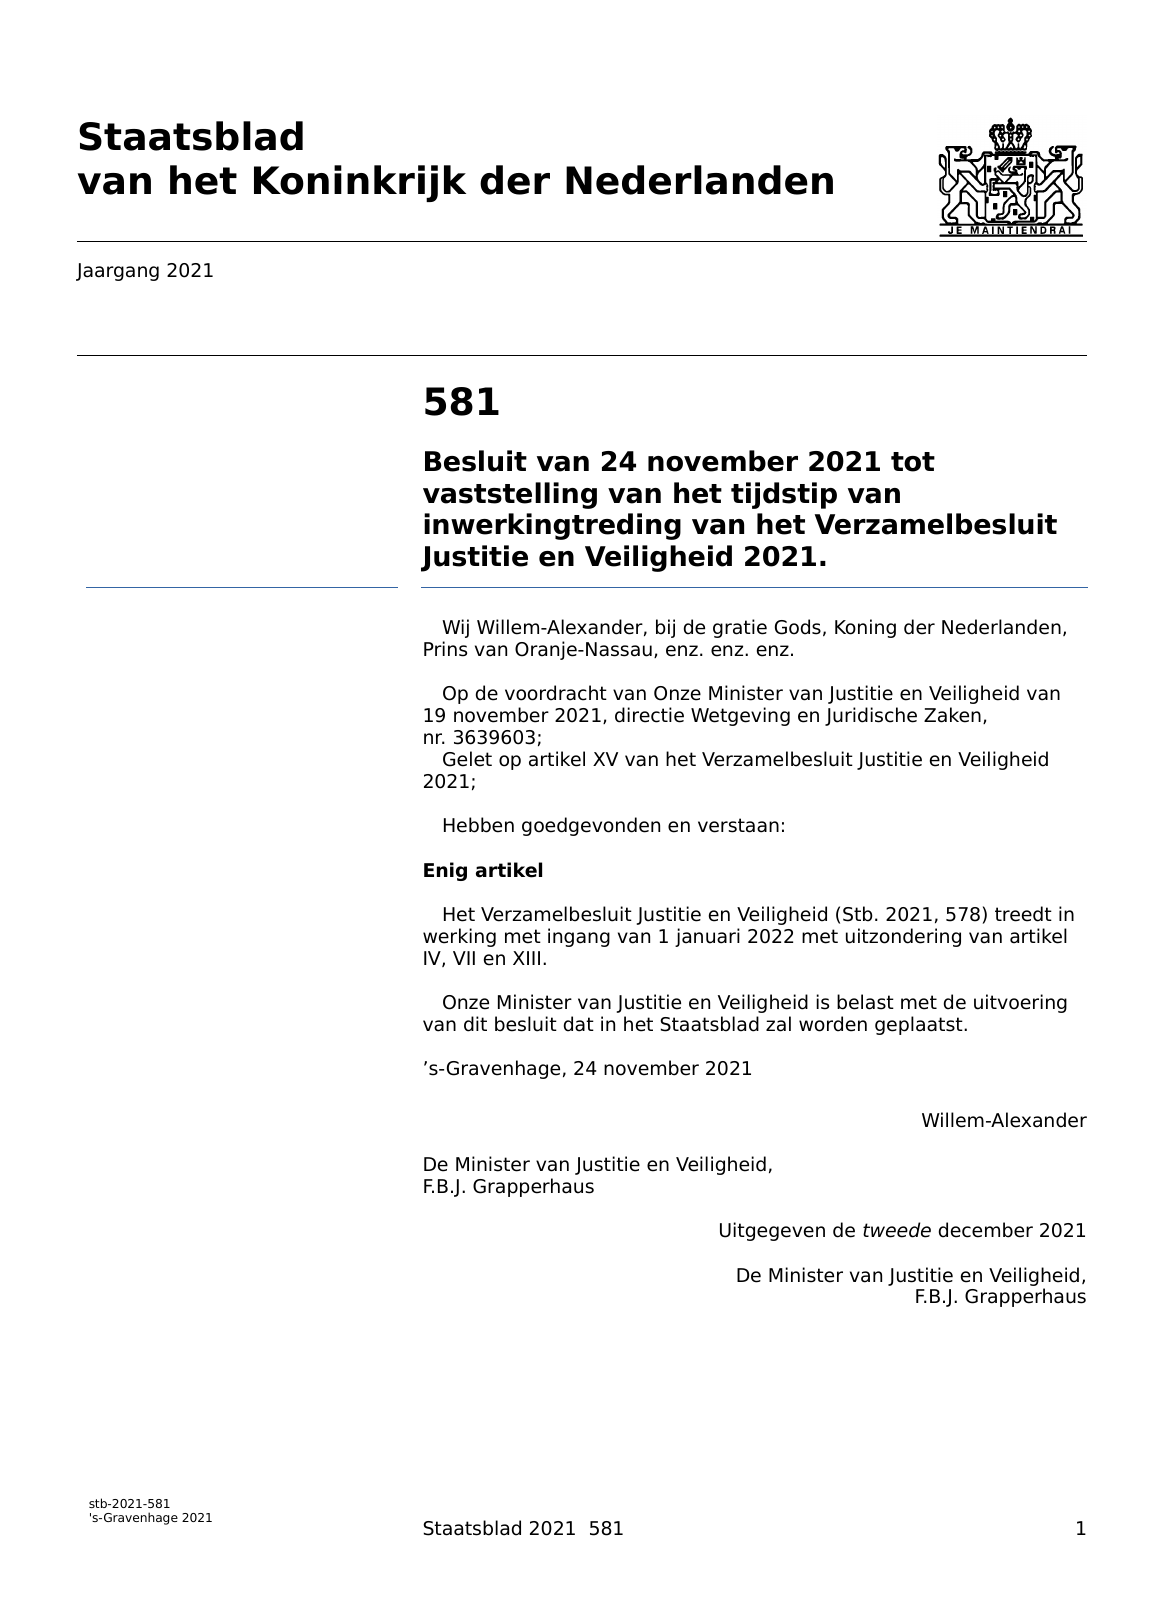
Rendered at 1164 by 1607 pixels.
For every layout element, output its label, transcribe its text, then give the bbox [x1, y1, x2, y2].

text Uitgegeven de tweede december 2021 [422, 1220, 1087, 1242]
text Gelet op artikel XV van het Verzamelbesluit Justitie en Veiligheid 2021; [422, 749, 1087, 793]
text Het Verzamelbesluit Justitie en Veiligheid (Stb. 2021, 578) treedt in werking met ingang van 1 januari 2022 met uitzondering van artikel IV, VII en XIII. [422, 904, 1087, 970]
text Hebben goedgevonden en verstaan: [422, 815, 1087, 837]
text Wij Willem-Alexander, bij de gratie Gods, Koning der Nederlanden, Prins van Oranje-Nassau, enz. enz. enz. [422, 617, 1087, 661]
text Op de voordracht van Onze Minister van Justitie en Veiligheid van 19 november 2021, directie Wetgeving en Juridische Zaken, nr. 3639603; [422, 683, 1087, 749]
text stb-2021-581 [88, 1497, 323, 1511]
text Onze Minister van Justitie en Veiligheid is belast met de uitvoering van dit besluit dat in het Staatsblad zal worden geplaatst. [422, 992, 1087, 1036]
text ’s-Gravenhage, 24 november 2021 [422, 1058, 1087, 1080]
text De Minister van Justitie en Veiligheid, F.B.J. Grapperhaus [422, 1154, 1087, 1198]
table_cell Jaargang 2021 [77, 242, 1087, 355]
table_header Staatsblad van het Koninkrijk der Nederlanden [77, 100, 886, 241]
text 's-Gravenhage 2021 [88, 1511, 323, 1525]
subtitle Enig artikel [422, 859, 1087, 882]
table_header [886, 100, 1087, 241]
text Willem-Alexander [422, 1110, 1087, 1132]
subtitle 581 [422, 381, 1087, 424]
picture [936, 115, 1087, 240]
text Besluit van 24 november 2021 tot vaststelling van het tijdstip van inwerkingtreding van het Verzamelbesluit Justitie en Veiligheid 2021. [422, 447, 1087, 573]
text De Minister van Justitie en Veiligheid, F.B.J. Grapperhaus [422, 1264, 1087, 1308]
